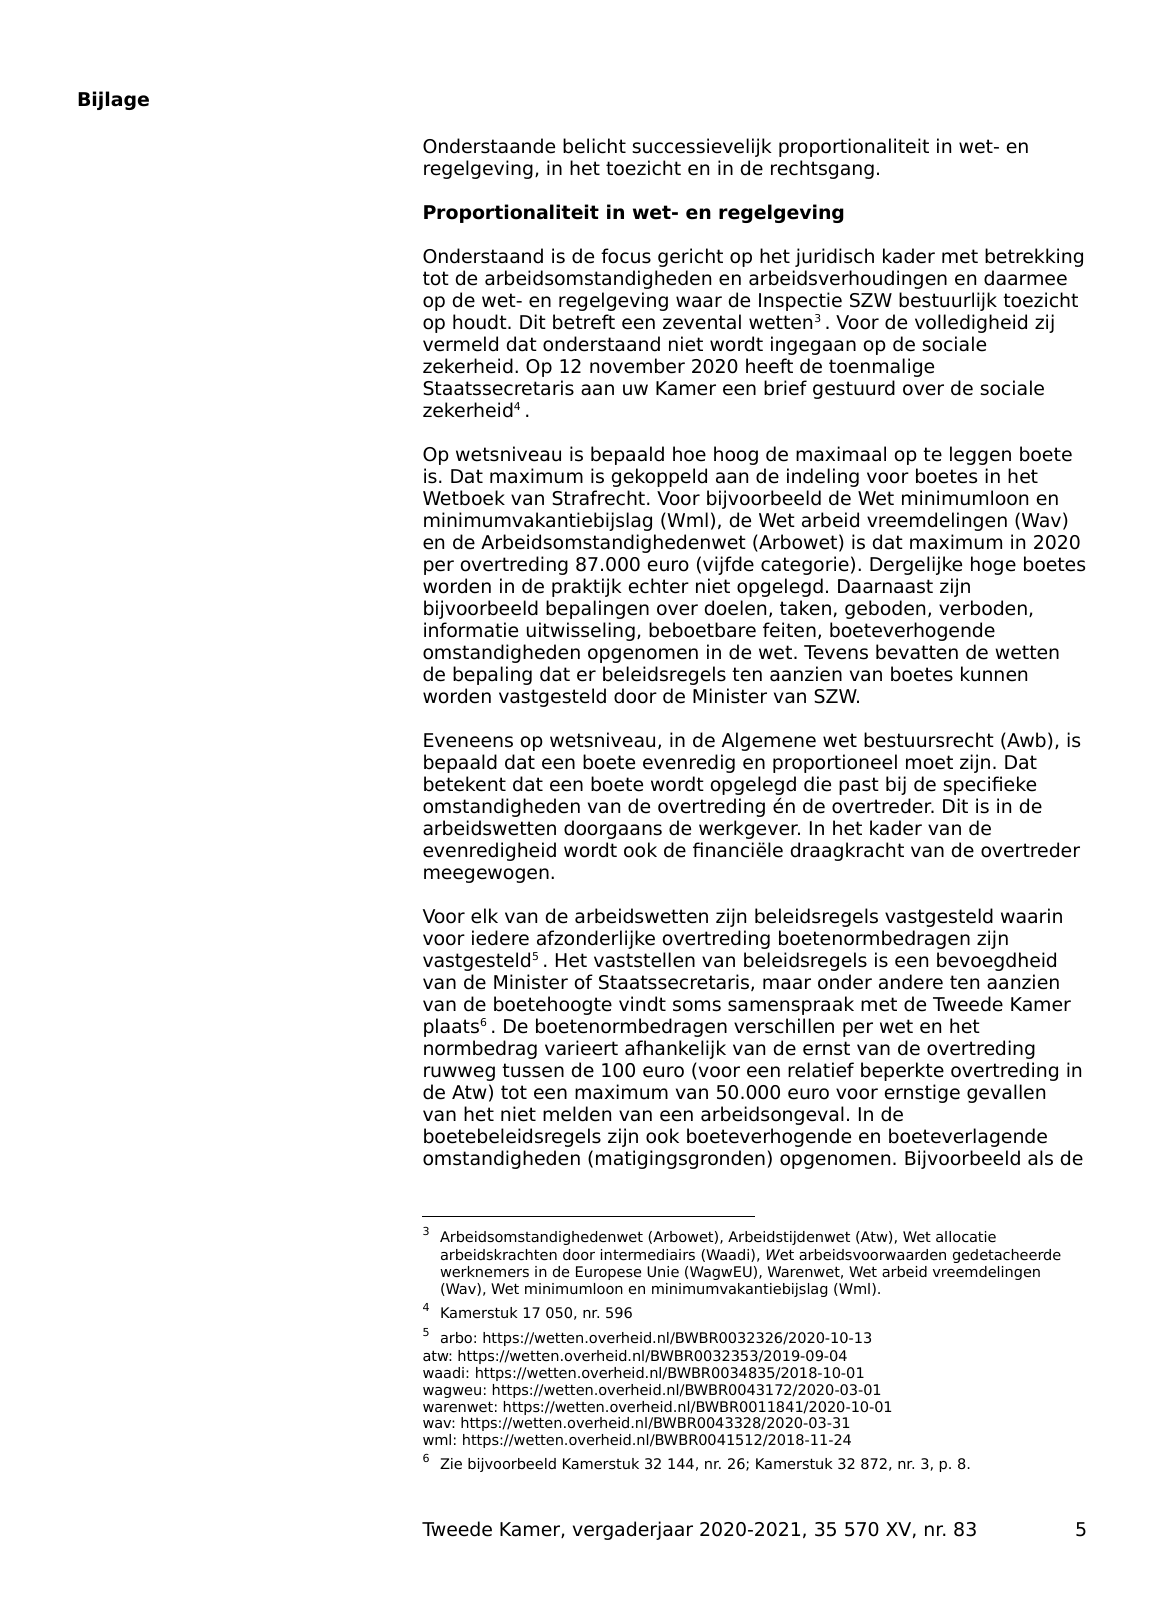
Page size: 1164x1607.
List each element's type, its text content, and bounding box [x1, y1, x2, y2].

text Eveneens op wetsniveau, in de Algemene wet bestuursrecht (Awb), is bepaald dat een boete evenredig en proportioneel moet zijn. Dat betekent dat een boete wordt opgelegd die past bij de specifieke omstandigheden van de overtreding én de overtreder. Dit is in de arbeidswetten doorgaans de werkgever. In het kader van de evenredigheid wordt ook de financiële draagkracht van de overtreder meegewogen. [422, 730, 1087, 884]
subtitle Proportionaliteit in wet- en regelgeving [422, 202, 1087, 224]
text Op wetsniveau is bepaald hoe hoog de maximaal op te leggen boete is. Dat maximum is gekoppeld aan de indeling voor boetes in het Wetboek van Strafrecht. Voor bijvoorbeeld de Wet minimumloon en minimumvakantiebijslag (Wml), de Wet arbeid vreemdelingen (Wav) en de Arbeidsomstandighedenwet (Arbowet) is dat maximum in 2020 per overtreding 87.000 euro (vijfde categorie). Dergelijke hoge boetes worden in de praktijk echter niet opgelegd. Daarnaast zijn bijvoorbeeld bepalingen over doelen, taken, geboden, verboden, informatie uitwisseling, beboetbare feiten, boeteverhogende omstandigheden opgenomen in de wet. Tevens bevatten de wetten de bepaling dat er beleidsregels ten aanzien van boetes kunnen worden vastgesteld door de Minister van SZW. [422, 444, 1087, 708]
text Kamerstuk 17 050, nr. 596 [422, 1301, 1087, 1323]
text Arbeidsomstandighedenwet (Arbowet), Arbeidstijdenwet (Atw), Wet allocatie arbeidskrachten door intermediairs (Waadi), Wet arbeidsvoorwaarden gedetacheerde werknemers in de Europese Unie (WagwEU), Warenwet, Wet arbeid vreemdelingen (Wav), Wet minimumloon en minimumvakantiebijslag (Wml). [422, 1225, 1087, 1298]
text Zie bijvoorbeeld Kamerstuk 32 144, nr. 26; Kamerstuk 32 872, nr. 3, p. 8. [422, 1452, 1087, 1474]
text wagweu: https://wetten.overheid.nl/BWBR0043172/2020-03-01 [422, 1382, 1087, 1399]
text wav: https://wetten.overheid.nl/BWBR0043328/2020-03-31 [422, 1416, 1087, 1432]
text Onderstaande belicht successievelijk proportionaliteit in wet- en regelgeving, in het toezicht en in de rechtsgang. [422, 136, 1087, 180]
text wml: https://wetten.overheid.nl/BWBR0041512/2018-11-24 [422, 1432, 1087, 1449]
text Onderstaand is de focus gericht op het juridisch kader met betrekking tot de arbeidsomstandigheden en arbeidsverhoudingen en daarmee op de wet- en regelgeving waar de Inspectie SZW bestuurlijk toezicht op houdt. Dit betreft een zevental wetten. Voor de volledigheid zij vermeld dat onderstaand niet wordt ingegaan op de sociale zekerheid. Op 12 november 2020 heeft de toenmalige Staatssecretaris aan uw Kamer een brief gestuurd over de sociale zekerheid. [422, 246, 1087, 422]
subtitle Bijlage [77, 89, 1087, 111]
text warenwet: https://wetten.overheid.nl/BWBR0011841/2020-10-01 [422, 1399, 1087, 1416]
text arbo: https://wetten.overheid.nl/BWBR0032326/2020-10-13 [422, 1326, 1087, 1348]
text atw: https://wetten.overheid.nl/BWBR0032353/2019-09-04 [422, 1348, 1087, 1365]
text Voor elk van de arbeidswetten zijn beleidsregels vastgesteld waarin voor iedere afzonderlijke overtreding boetenormbedragen zijn vastgesteld. Het vaststellen van beleidsregels is een bevoegdheid van de Minister of Staatssecretaris, maar onder andere ten aanzien van de boetehoogte vindt soms samenspraak met de Tweede Kamer plaats. De boetenormbedragen verschillen per wet en het normbedrag varieert afhankelijk van de ernst van de overtreding ruwweg tussen de 100 euro (voor een relatief beperkte overtreding in de Atw) tot een maximum van 50.000 euro voor ernstige gevallen van het niet melden van een arbeidsongeval. In de boetebeleidsregels zijn ook boeteverhogende en boeteverlagende omstandigheden (matigingsgronden) opgenomen. Bijvoorbeeld als de [422, 906, 1087, 1170]
text waadi: https://wetten.overheid.nl/BWBR0034835/2018-10-01 [422, 1365, 1087, 1382]
